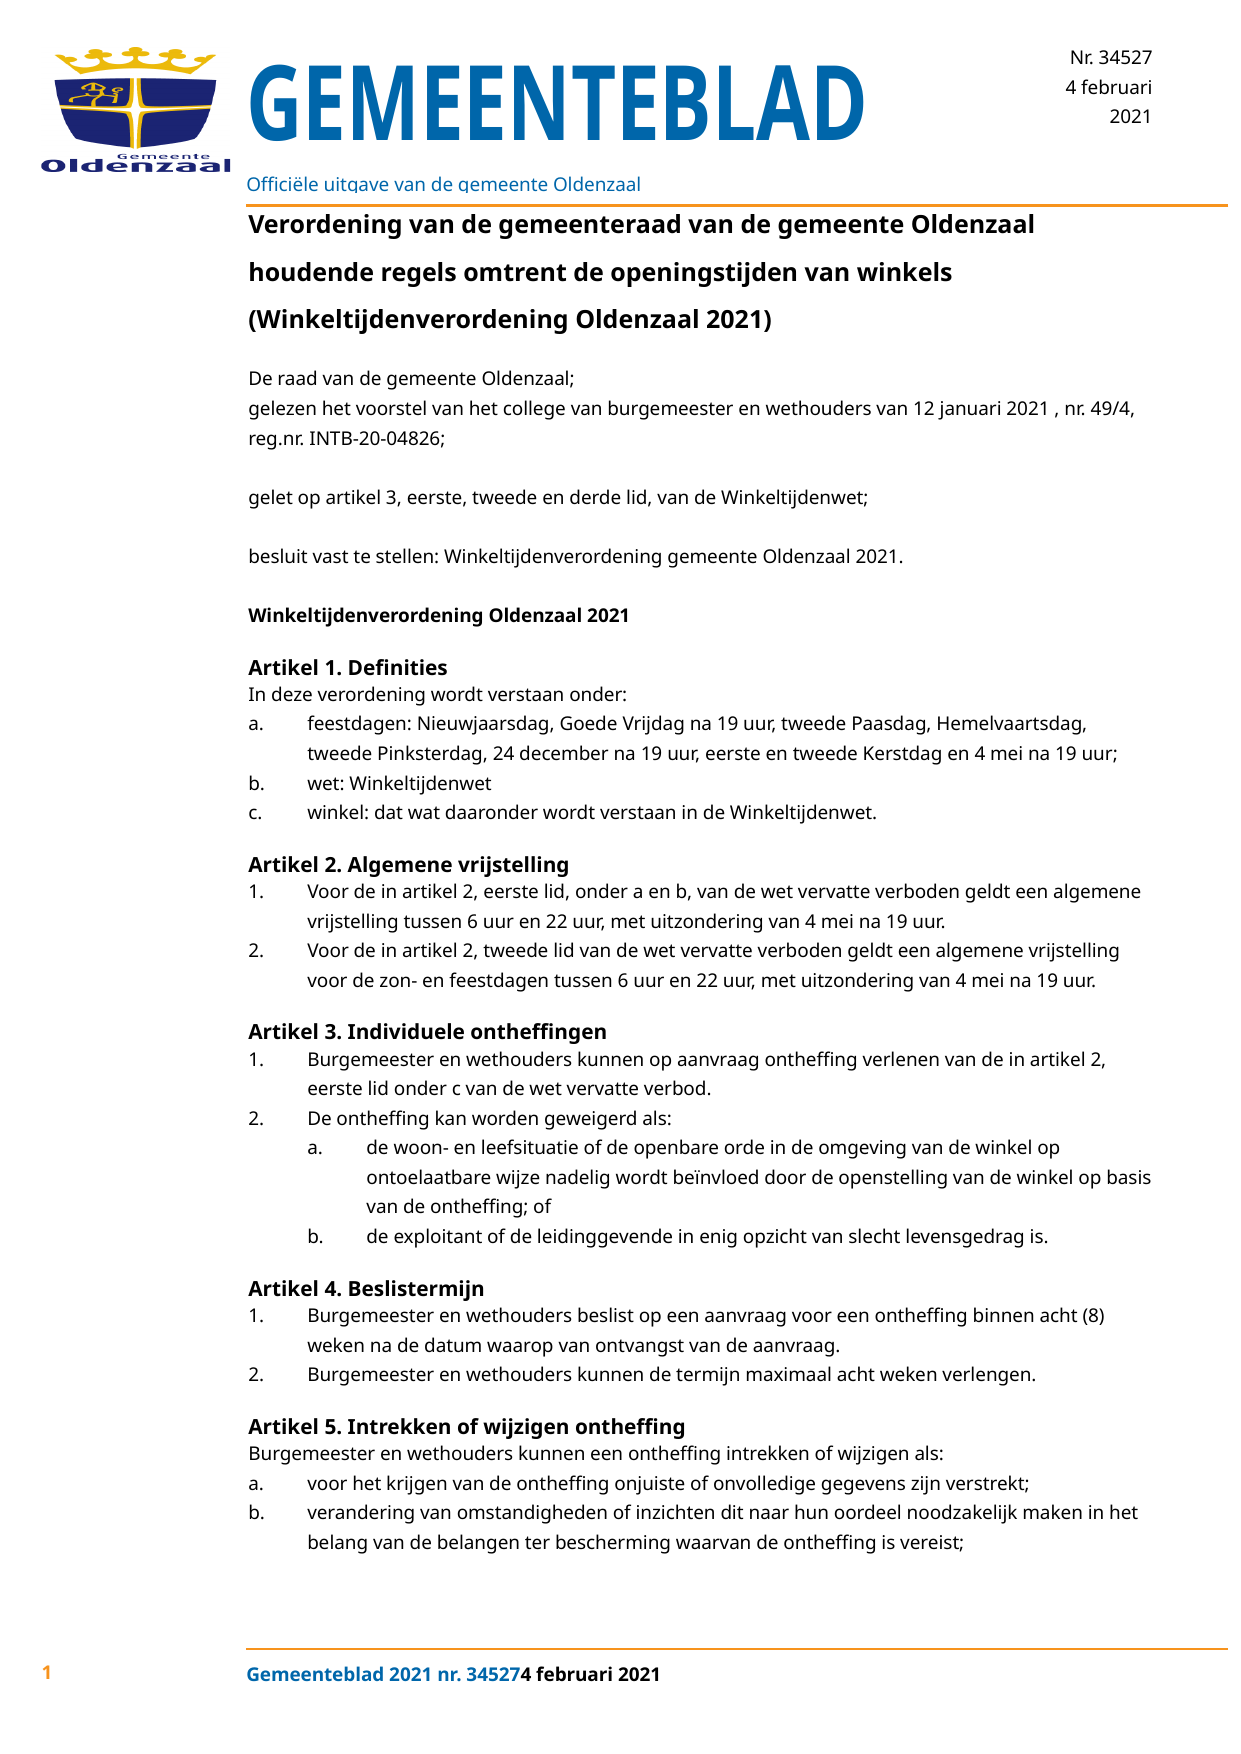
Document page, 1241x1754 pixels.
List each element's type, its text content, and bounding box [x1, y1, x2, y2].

text Artikel 1. Definities [248, 653, 1152, 681]
list winkel: dat wat daaronder wordt verstaan in de Winkeltijdenwet. [248, 799, 1152, 825]
picture [41, 47, 231, 172]
text gelet op artikel 3, eerste, tweede en derde lid, van de Winkeltijdenwet; [248, 484, 1152, 509]
list feestdagen: Nieuwjaarsdag, Goede Vrijdag na 19 uur, tweede Paasdag, Hemelvaartsdag, tweede Pinksterdag, 24 december na 19 uur, eerste en tweede Kerstdag en 4 mei na 19 uur; [248, 711, 1152, 766]
list Burgemeester en wethouders beslist op een aanvraag voor een ontheffing binnen acht (8) weken na de datum waarop van ontvangst van de aanvraag. [248, 1302, 1152, 1357]
text In deze verordening wordt verstaan onder: [248, 681, 1152, 707]
list Burgemeester en wethouders kunnen de termijn maximaal acht weken verlengen. [248, 1361, 1152, 1387]
text Verordening van de gemeenteraad van de gemeente Oldenzaal houdende regels omtrent de openingstijden van winkels (Winkeltijdenverordening Oldenzaal 2021) [248, 207, 1152, 336]
text Winkeltijdenverordening Oldenzaal 2021 [248, 602, 1152, 628]
list Voor de in artikel 2, eerste lid, onder a en b, van de wet vervatte verboden geldt een algemene vrijstelling tussen 6 uur en 22 uur, met uitzondering van 4 mei na 19 uur. [248, 878, 1152, 933]
text besluit vast te stellen: Winkeltijdenverordening gemeente Oldenzaal 2021. [248, 543, 1152, 569]
list De ontheffing kan worden geweigerd als: [248, 1105, 1152, 1131]
list wet: Winkeltijdenwet [248, 770, 1152, 796]
text De raad van de gemeente Oldenzaal; [248, 366, 1152, 391]
list Burgemeester en wethouders kunnen op aanvraag ontheffing verlenen van de in artikel 2, eerste lid onder c van de wet vervatte verbod. [248, 1046, 1152, 1101]
text Artikel 3. Individuele ontheffingen [248, 1017, 1152, 1046]
text Burgemeester en wethouders kunnen een ontheffing intrekken of wijzigen als: [248, 1440, 1152, 1466]
list Voor de in artikel 2, tweede lid van de wet vervatte verboden geldt een algemene vrijstelling voor de zon- en feestdagen tussen 6 uur en 22 uur, met uitzondering van 4 mei na 19 uur. [248, 937, 1152, 993]
list de exploitant of de leidinggevende in enig opzicht van slecht levensgedrag is. [307, 1223, 1152, 1249]
list verandering van omstandigheden of inzichten dit naar hun oordeel noodzakelijk maken in het belang van de belangen ter bescherming waarvan de ontheffing is vereist; [248, 1499, 1152, 1555]
text Artikel 4. Beslistermijn [248, 1274, 1152, 1302]
text Artikel 2. Algemene vrijstelling [248, 850, 1152, 878]
list voor het krijgen van de ontheffing onjuiste of onvolledige gegevens zijn verstrekt; [248, 1470, 1152, 1496]
text Artikel 5. Intrekken of wijzigen ontheffing [248, 1412, 1152, 1440]
text gelezen het voorstel van het college van burgemeester en wethouders van 12 januari 2021 , nr. 49/4, reg.nr. INTB-20-04826; [248, 395, 1152, 450]
list de woon- en leefsituatie of de openbare orde in de omgeving van de winkel op ontoelaatbare wijze nadelig wordt beïnvloed door de openstelling van de winkel op basis van de ontheffing; of [307, 1134, 1152, 1219]
